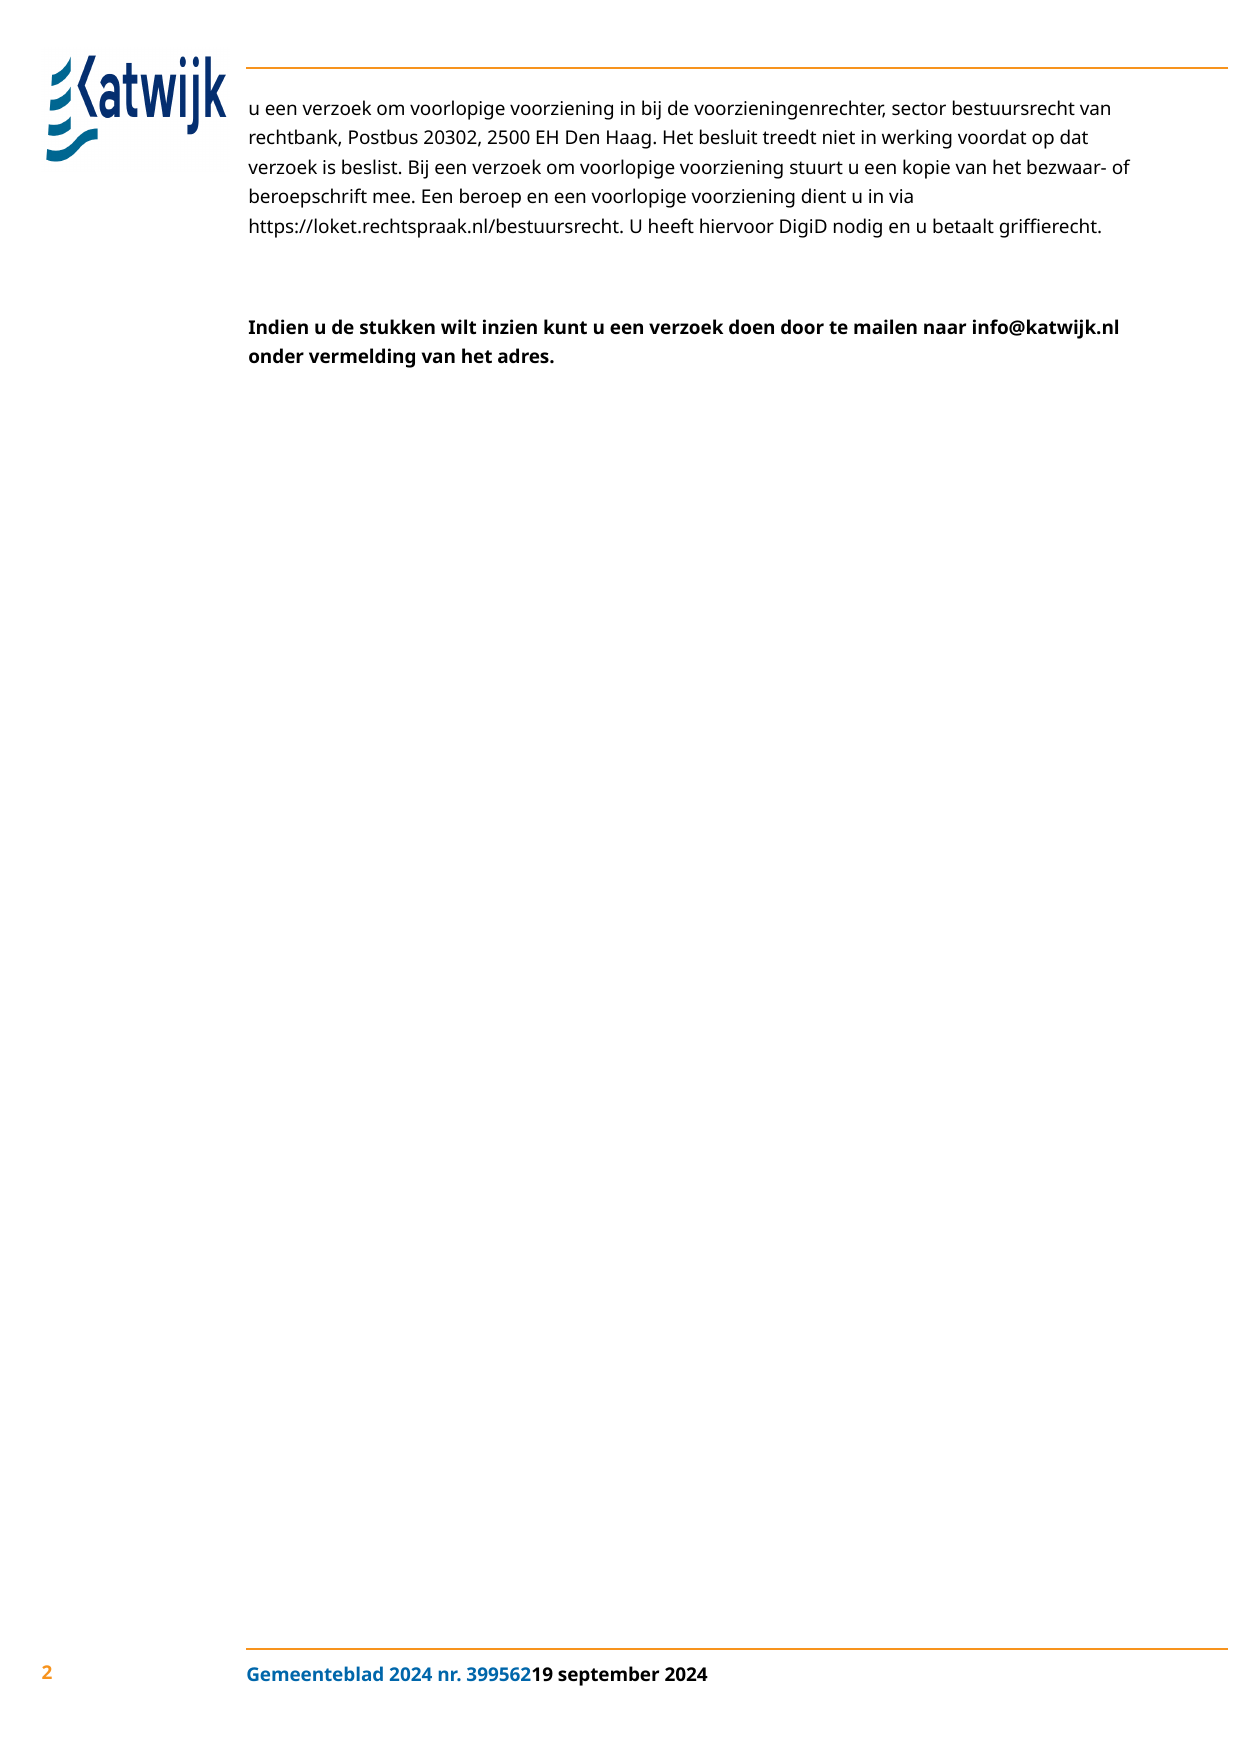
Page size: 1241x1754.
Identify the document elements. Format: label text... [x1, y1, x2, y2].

text u een verzoek om voorlopige voorziening in bij de voorzieningenrechter, sector bestuursrecht van rechtbank, Postbus 20302, 2500 EH Den Haag. Het besluit treedt niet in werking voordat op dat verzoek is beslist. Bij een verzoek om voorlopige voorziening stuurt u een kopie van het bezwaar- of beroepschrift mee. Een beroep en een voorlopige voorziening dient u in via https://loket.rechtspraak.nl/bestuursrecht. U heeft hiervoor DigiD nodig en u betaalt griffierecht. [248, 95, 1152, 239]
text Indien u de stukken wilt inzien kunt u een verzoek doen door te mailen naar info@katwijk.nl onder vermelding van het adres. [248, 314, 1152, 369]
picture [41, 47, 231, 172]
